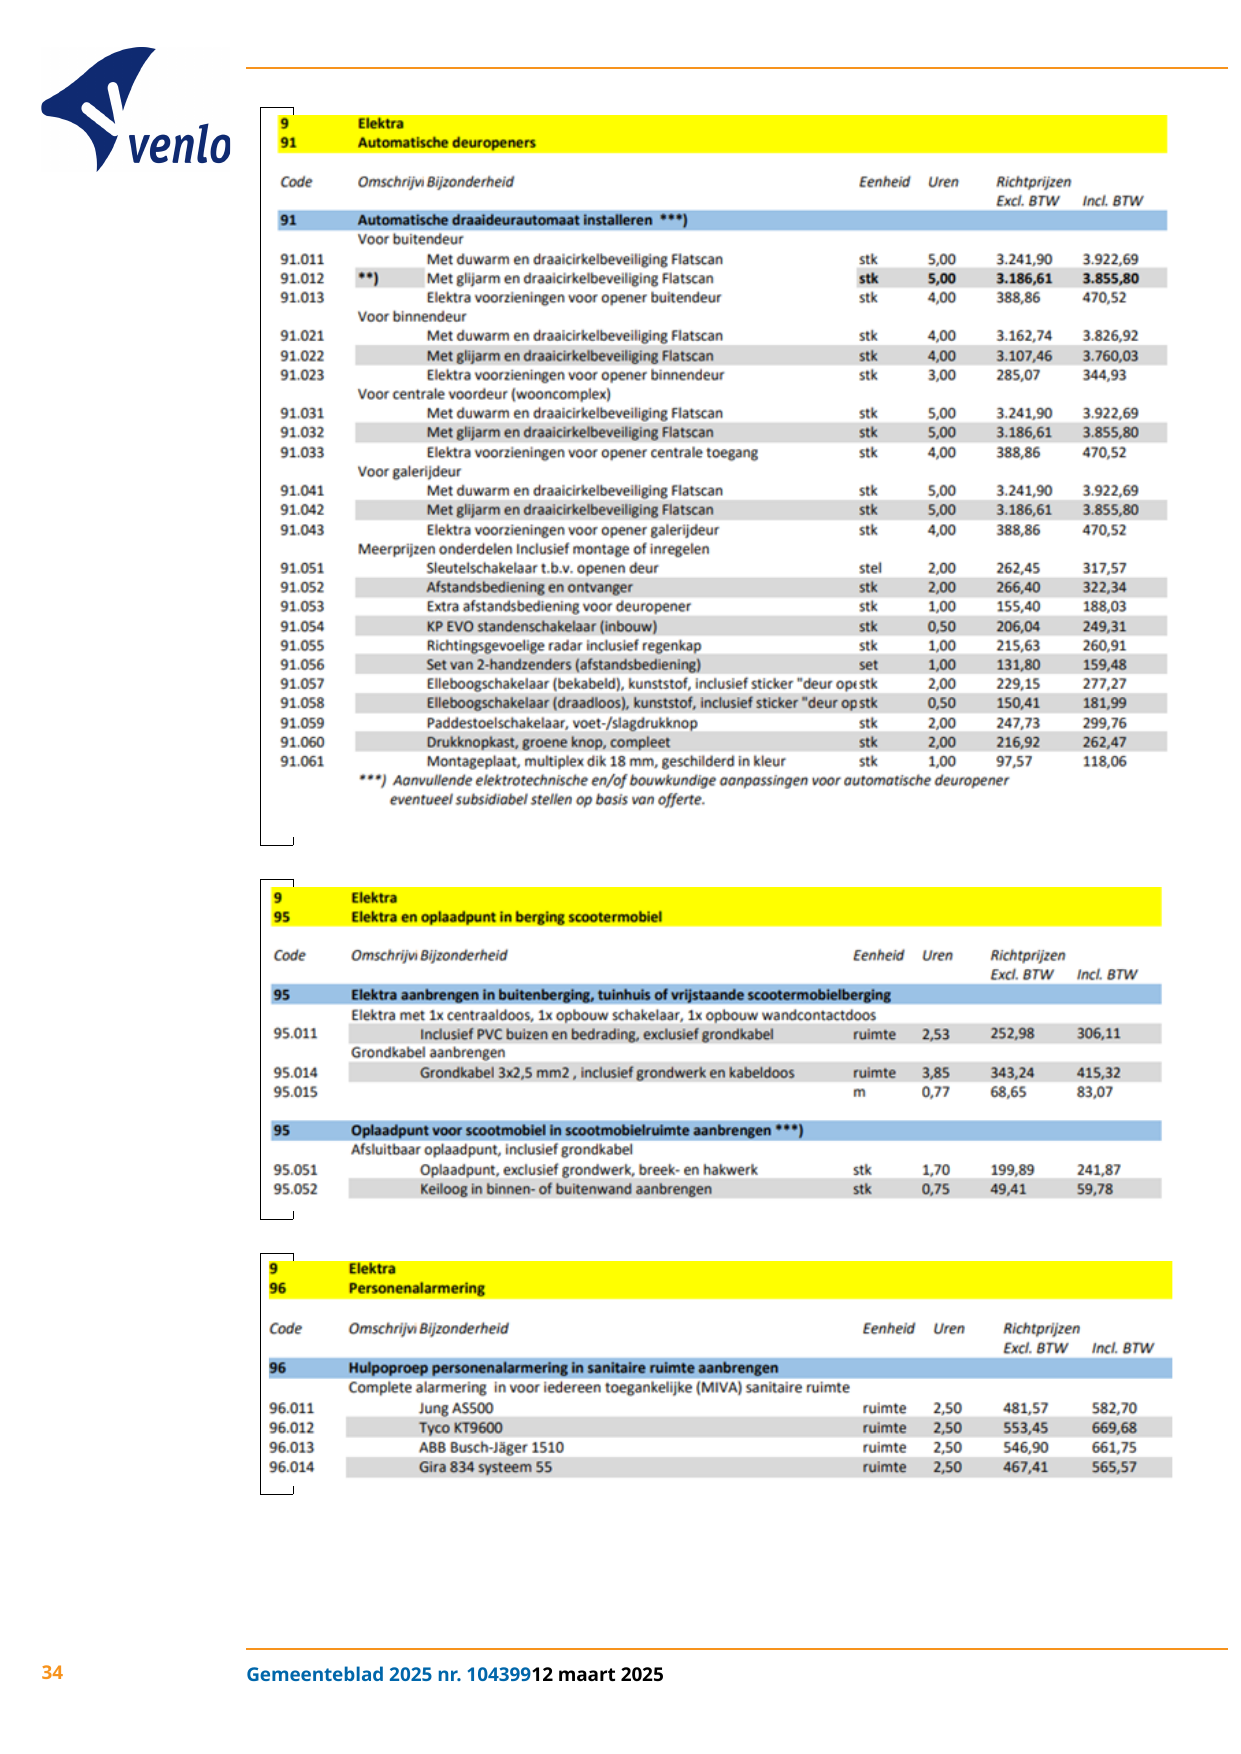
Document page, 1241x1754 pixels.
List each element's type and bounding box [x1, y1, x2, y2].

picture [41, 47, 231, 172]
picture [268, 115, 1173, 837]
picture [268, 887, 1173, 1211]
picture [268, 1261, 1173, 1486]
